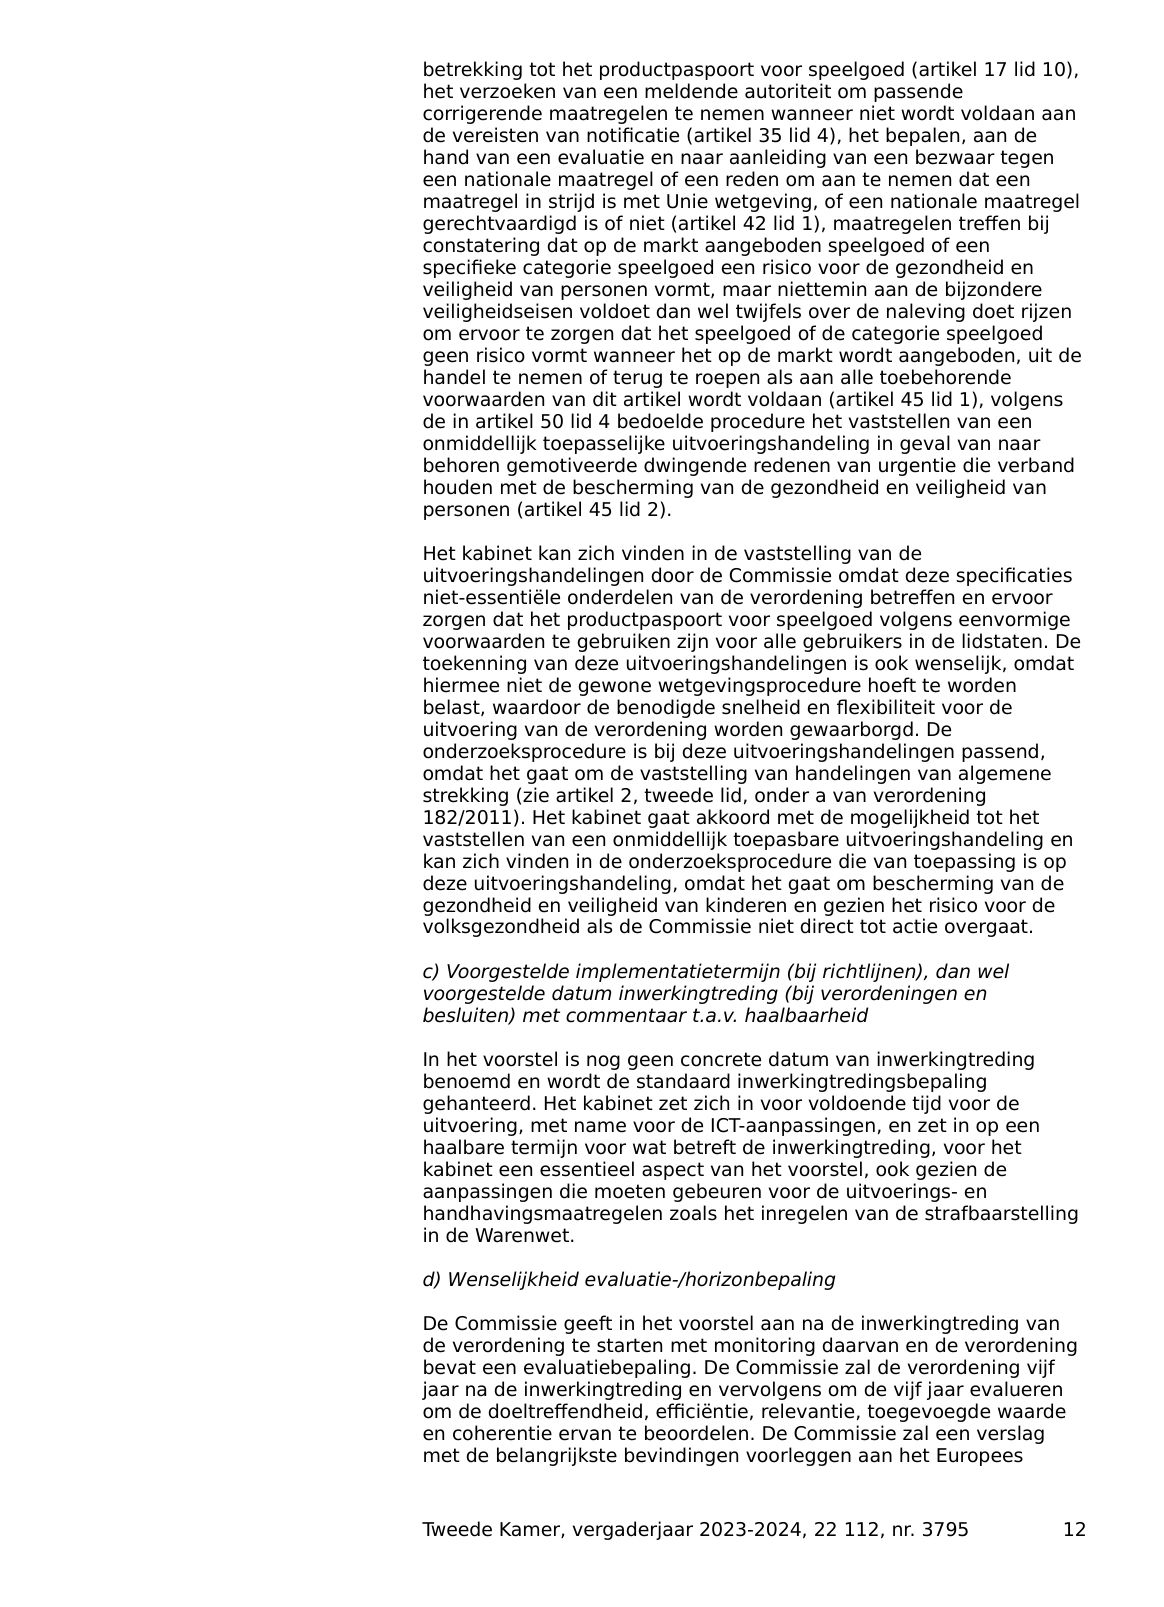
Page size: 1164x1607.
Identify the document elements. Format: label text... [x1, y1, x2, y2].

text Het kabinet kan zich vinden in de vaststelling van de uitvoeringshandelingen door de Commissie omdat deze specificaties niet-essentiële onderdelen van de verordening betreffen en ervoor zorgen dat het productpaspoort voor speelgoed volgens eenvormige voorwaarden te gebruiken zijn voor alle gebruikers in de lidstaten. De toekenning van deze uitvoeringshandelingen is ook wenselijk, omdat hiermee niet de gewone wetgevingsprocedure hoeft te worden belast, waardoor de benodigde snelheid en flexibiliteit voor de uitvoering van de verordening worden gewaarborgd. De onderzoeksprocedure is bij deze uitvoeringshandelingen passend, omdat het gaat om de vaststelling van handelingen van algemene strekking (zie artikel 2, tweede lid, onder a van verordening 182/2011). Het kabinet gaat akkoord met de mogelijkheid tot het vaststellen van een onmiddellijk toepasbare uitvoeringshandeling en kan zich vinden in de onderzoeksprocedure die van toepassing is op deze uitvoeringshandeling, omdat het gaat om bescherming van de gezondheid en veiligheid van kinderen en gezien het risico voor de volksgezondheid als de Commissie niet direct tot actie overgaat. [422, 543, 1087, 938]
subtitle c) Voorgestelde implementatietermijn (bij richtlijnen), dan wel voorgestelde datum inwerkingtreding (bij verordeningen en besluiten) met commentaar t.a.v. haalbaarheid [422, 961, 1087, 1027]
text In het voorstel is nog geen concrete datum van inwerkingtreding benoemd en wordt de standaard inwerkingtredingsbepaling gehanteerd. Het kabinet zet zich in voor voldoende tijd voor de uitvoering, met name voor de ICT-aanpassingen, en zet in op een haalbare termijn voor wat betreft de inwerkingtreding, voor het kabinet een essentieel aspect van het voorstel, ook gezien de aanpassingen die moeten gebeuren voor de uitvoerings- en handhavingsmaatregelen zoals het inregelen van de strafbaarstelling in de Warenwet. [422, 1049, 1087, 1247]
text betrekking tot het productpaspoort voor speelgoed (artikel 17 lid 10), het verzoeken van een meldende autoriteit om passende corrigerende maatregelen te nemen wanneer niet wordt voldaan aan de vereisten van notificatie (artikel 35 lid 4), het bepalen, aan de hand van een evaluatie en naar aanleiding van een bezwaar tegen een nationale maatregel of een reden om aan te nemen dat een maatregel in strijd is met Unie wetgeving, of een nationale maatregel gerechtvaardigd is of niet (artikel 42 lid 1), maatregelen treffen bij constatering dat op de markt aangeboden speelgoed of een specifieke categorie speelgoed een risico voor de gezondheid en veiligheid van personen vormt, maar niettemin aan de bijzondere veiligheidseisen voldoet dan wel twijfels over de naleving doet rijzen om ervoor te zorgen dat het speelgoed of de categorie speelgoed geen risico vormt wanneer het op de markt wordt aangeboden, uit de handel te nemen of terug te roepen als aan alle toebehorende voorwaarden van dit artikel wordt voldaan (artikel 45 lid 1), volgens de in artikel 50 lid 4 bedoelde procedure het vaststellen van een onmiddellijk toepasselijke uitvoeringshandeling in geval van naar behoren gemotiveerde dwingende redenen van urgentie die verband houden met de bescherming van de gezondheid en veiligheid van personen (artikel 45 lid 2). [422, 59, 1087, 521]
text De Commissie geeft in het voorstel aan na de inwerkingtreding van de verordening te starten met monitoring daarvan en de verordening bevat een evaluatiebepaling. De Commissie zal de verordening vijf jaar na de inwerkingtreding en vervolgens om de vijf jaar evalueren om de doeltreffendheid, efficiëntie, relevantie, toegevoegde waarde en coherentie ervan te beoordelen. De Commissie zal een verslag met de belangrijkste bevindingen voorleggen aan het Europees [422, 1313, 1087, 1467]
subtitle d) Wenselijkheid evaluatie-/horizonbepaling [422, 1269, 1087, 1291]
